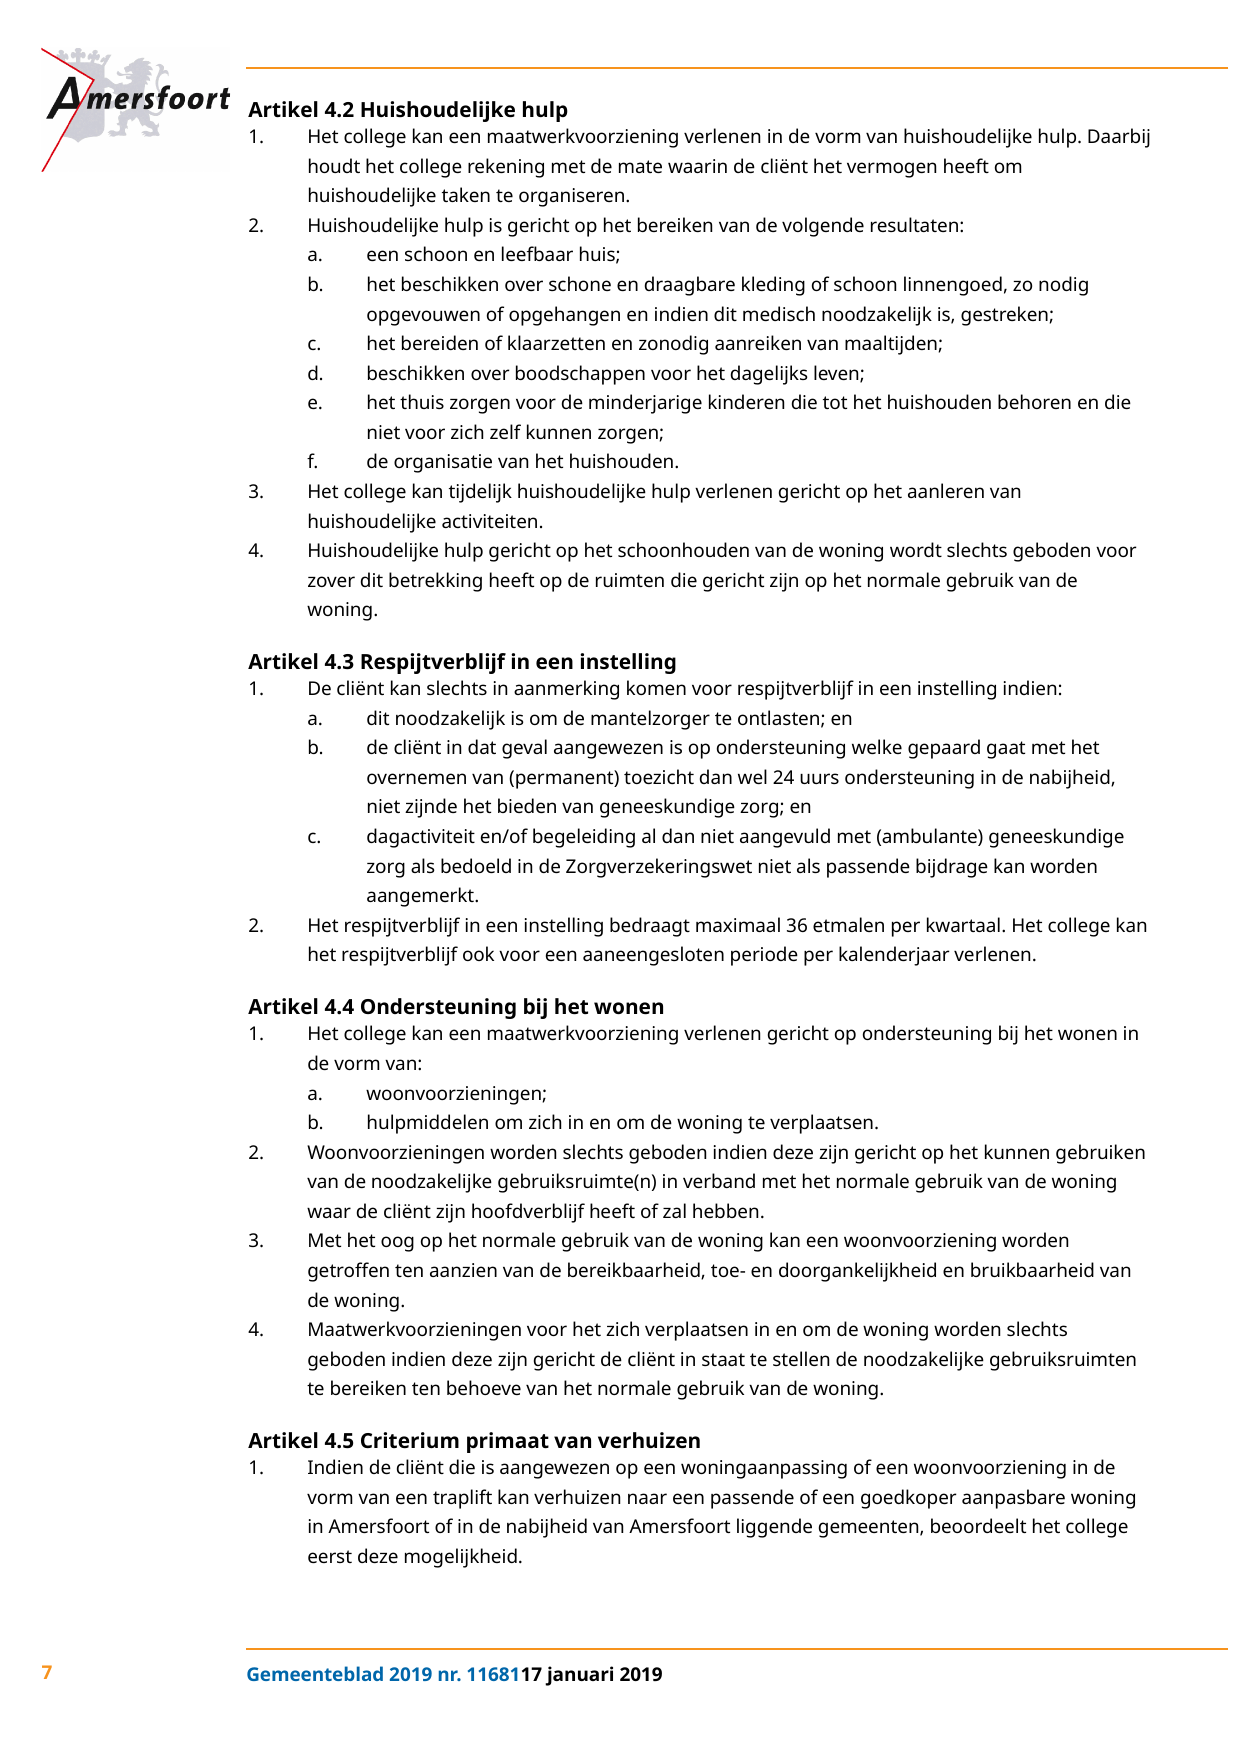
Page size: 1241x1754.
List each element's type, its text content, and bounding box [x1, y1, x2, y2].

list Huishoudelijke hulp gericht op het schoonhouden van de woning wordt slechts geboden voor zover dit betrekking heeft op de ruimten die gericht zijn op het normale gebruik van de woning. [248, 537, 1152, 622]
list dagactiviteit en/of begeleiding al dan niet aangevuld met (ambulante) geneeskundige zorg als bedoeld in de Zorgverzekeringswet niet als passende bijdrage kan worden aangemerkt. [307, 823, 1152, 908]
list Het college kan een maatwerkvoorziening verlenen in de vorm van huishoudelijke hulp. Daarbij houdt het college rekening met de mate waarin de cliënt het vermogen heeft om huishoudelijke taken te organiseren. [248, 123, 1152, 208]
list Indien de cliënt die is aangewezen op een woningaanpassing of een woonvoorziening in de vorm van een traplift kan verhuizen naar een passende of een goedkoper aanpasbare woning in Amersfoort of in de nabijheid van Amersfoort liggende gemeenten, beoordeelt het college eerst deze mogelijkheid. [248, 1454, 1152, 1569]
list Het respijtverblijf in een instelling bedraagt maximaal 36 etmalen per kwartaal. Het college kan het respijtverblijf ook voor een aaneengesloten periode per kalenderjaar verlenen. [248, 912, 1152, 967]
text Artikel 4.3 Respijtverblijf in een instelling [248, 647, 1152, 675]
list beschikken over boodschappen voor het dagelijks leven; [307, 360, 1152, 386]
text Artikel 4.2 Huishoudelijke hulp [248, 95, 1152, 123]
text Artikel 4.5 Criterium primaat van verhuizen [248, 1426, 1152, 1454]
list het bereiden of klaarzetten en zonodig aanreiken van maaltijden; [307, 330, 1152, 356]
list een schoon en leefbaar huis; [307, 242, 1152, 267]
list woonvoorzieningen; [307, 1080, 1152, 1105]
list Met het oog op het normale gebruik van de woning kan een woonvoorziening worden getroffen ten aanzien van de bereikbaarheid, toe- en doorgankelijkheid en bruikbaarheid van de woning. [248, 1228, 1152, 1312]
list De cliënt kan slechts in aanmerking komen voor respijtverblijf in een instelling indien: [248, 675, 1152, 701]
list de cliënt in dat geval aangewezen is op ondersteuning welke gepaard gaat met het overnemen van (permanent) toezicht dan wel 24 uurs ondersteuning in de nabijheid, niet zijnde het bieden van geneeskundige zorg; en [307, 734, 1152, 819]
list het beschikken over schone en draagbare kleding of schoon linnengoed, zo nodig opgevouwen of opgehangen en indien dit medisch noodzakelijk is, gestreken; [307, 271, 1152, 326]
text Artikel 4.4 Ondersteuning bij het wonen [248, 992, 1152, 1021]
list Maatwerkvoorzieningen voor het zich verplaatsen in en om de woning worden slechts geboden indien deze zijn gericht de cliënt in staat te stellen de noodzakelijke gebruiksruimten te bereiken ten behoeve van het normale gebruik van de woning. [248, 1316, 1152, 1401]
list Het college kan tijdelijk huishoudelijke hulp verlenen gericht op het aanleren van huishoudelijke activiteiten. [248, 478, 1152, 533]
list Huishoudelijke hulp is gericht op het bereiken van de volgende resultaten: [248, 212, 1152, 238]
list dit noodzakelijk is om de mantelzorger te ontlasten; en [307, 705, 1152, 731]
list Het college kan een maatwerkvoorziening verlenen gericht op ondersteuning bij het wonen in de vorm van: [248, 1021, 1152, 1076]
list Woonvoorzieningen worden slechts geboden indien deze zijn gericht op het kunnen gebruiken van de noodzakelijke gebruiksruimte(n) in verband met het normale gebruik van de woning waar de cliënt zijn hoofdverblijf heeft of zal hebben. [248, 1139, 1152, 1224]
picture [41, 47, 231, 172]
list hulpmiddelen om zich in en om de woning te verplaatsen. [307, 1109, 1152, 1135]
list de organisatie van het huishouden. [307, 449, 1152, 474]
list het thuis zorgen voor de minderjarige kinderen die tot het huishouden behoren en die niet voor zich zelf kunnen zorgen; [307, 389, 1152, 445]
